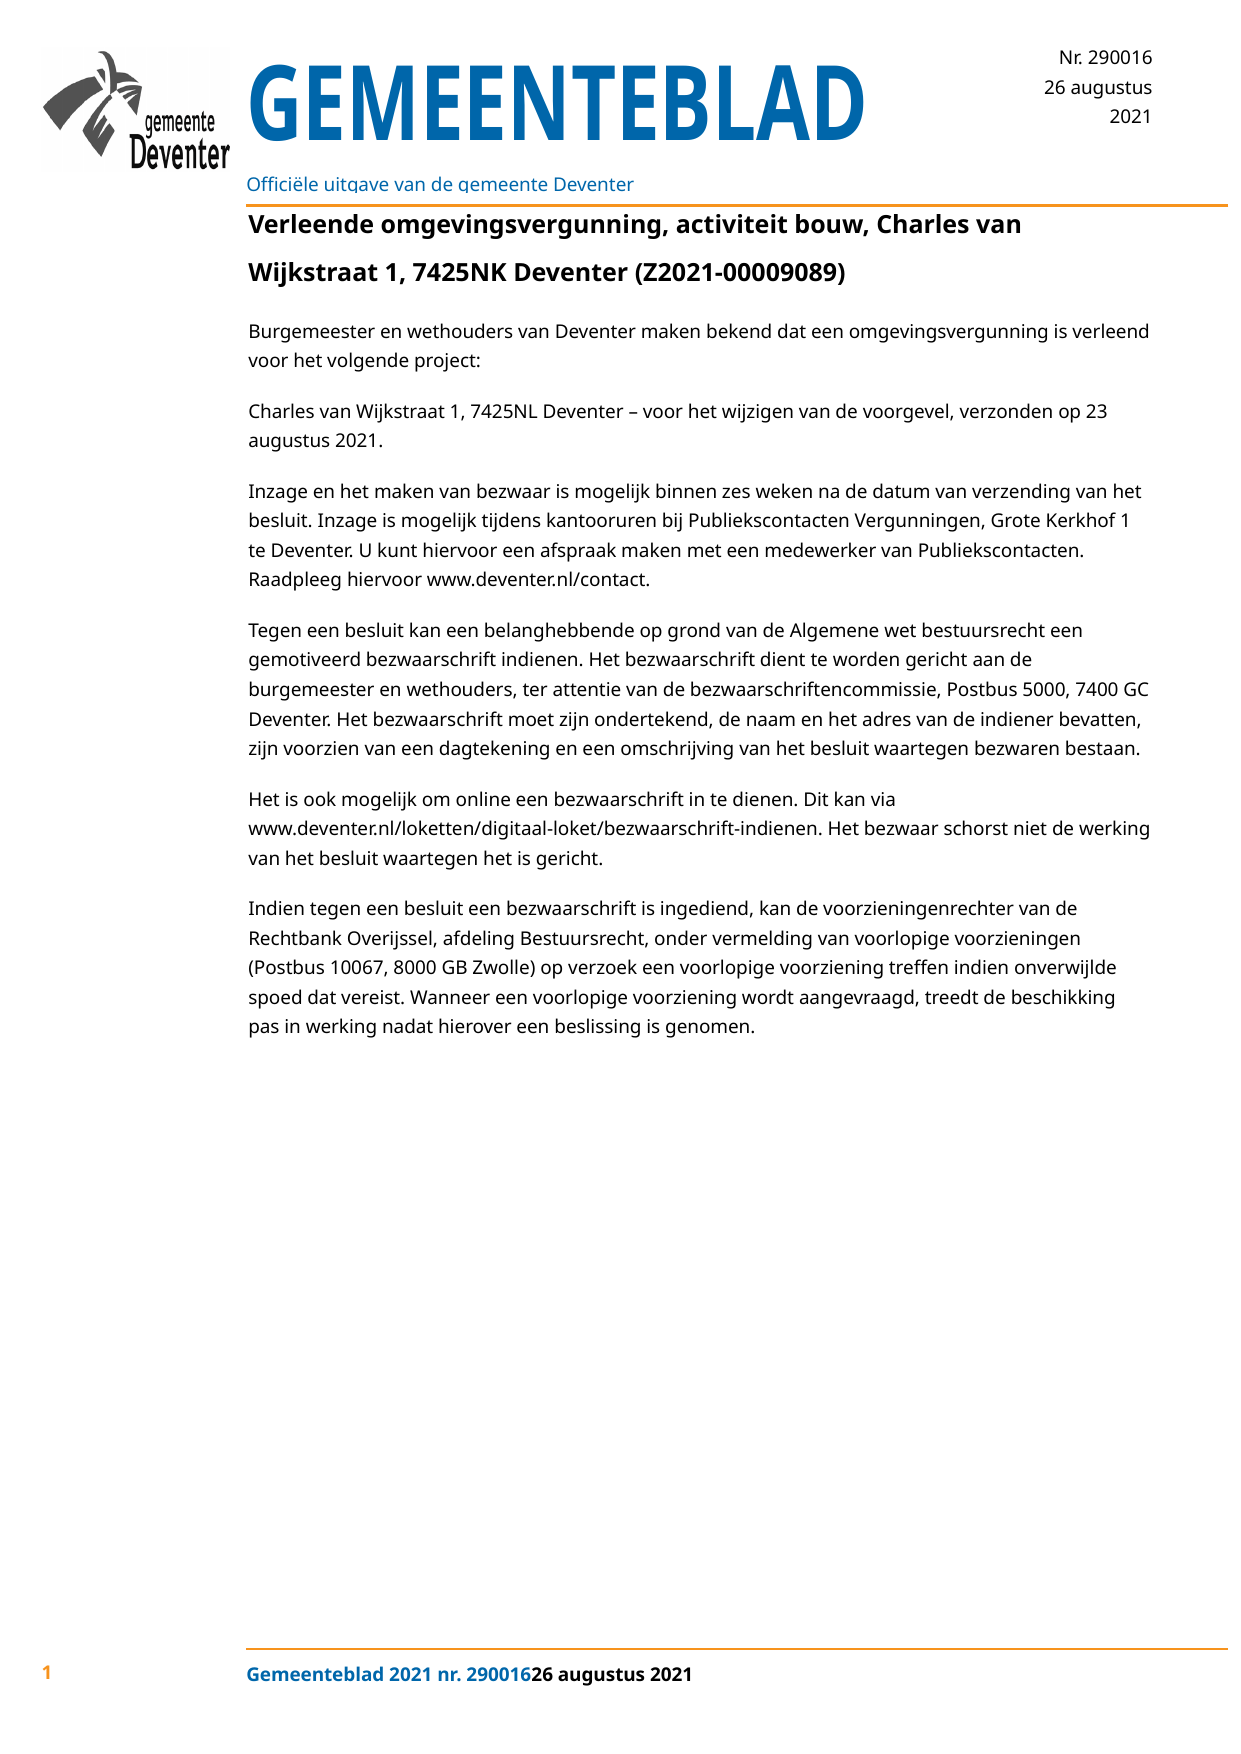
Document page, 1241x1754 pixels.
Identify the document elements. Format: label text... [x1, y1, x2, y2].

text Charles van Wijkstraat 1, 7425NL Deventer – voor het wijzigen van de voorgevel, verzonden op 23 augustus 2021. [248, 398, 1152, 453]
text Verleende omgevingsvergunning, activiteit bouw, Charles van Wijkstraat 1, 7425NK Deventer (Z2021-00009089) [248, 207, 1152, 288]
text Tegen een besluit kan een belanghebbende op grond van de Algemene wet bestuursrecht een gemotiveerd bezwaarschrift indienen. Het bezwaarschrift dient te worden gericht aan de burgemeester en wethouders, ter attentie van de bezwaarschriftencommissie, Postbus 5000, 7400 GC Deventer. Het bezwaarschrift moet zijn ondertekend, de naam en het adres van de indiener bevatten, zijn voorzien van een dagtekening en een omschrijving van het besluit waartegen bezwaren bestaan. [248, 617, 1152, 761]
text Inzage en het maken van bezwaar is mogelijk binnen zes weken na de datum van verzending van het besluit. Inzage is mogelijk tijdens kantooruren bij Publiekscontacten Vergunningen, Grote Kerkhof 1 te Deventer. U kunt hiervoor een afspraak maken met een medewerker van Publiekscontacten. Raadpleeg hiervoor www.deventer.nl/contact. [248, 478, 1152, 592]
picture [41, 47, 231, 172]
text Het is ook mogelijk om online een bezwaarschrift in te dienen. Dit kan via www.deventer.nl/loketten/digitaal-loket/bezwaarschrift-indienen. Het bezwaar schorst niet de werking van het besluit waartegen het is gericht. [248, 786, 1152, 871]
text Indien tegen een besluit een bezwaarschrift is ingediend, kan de voorzieningenrechter van de Rechtbank Overijssel, afdeling Bestuursrecht, onder vermelding van voorlopige voorzieningen (Postbus 10067, 8000 GB Zwolle) op verzoek een voorlopige voorziening treffen indien onverwijlde spoed dat vereist. Wanneer een voorlopige voorziening wordt aangevraagd, treedt de beschikking pas in werking nadat hierover een beslissing is genomen. [248, 895, 1152, 1039]
text Burgemeester en wethouders van Deventer maken bekend dat een omgevingsvergunning is verleend voor het volgende project: [248, 318, 1152, 373]
